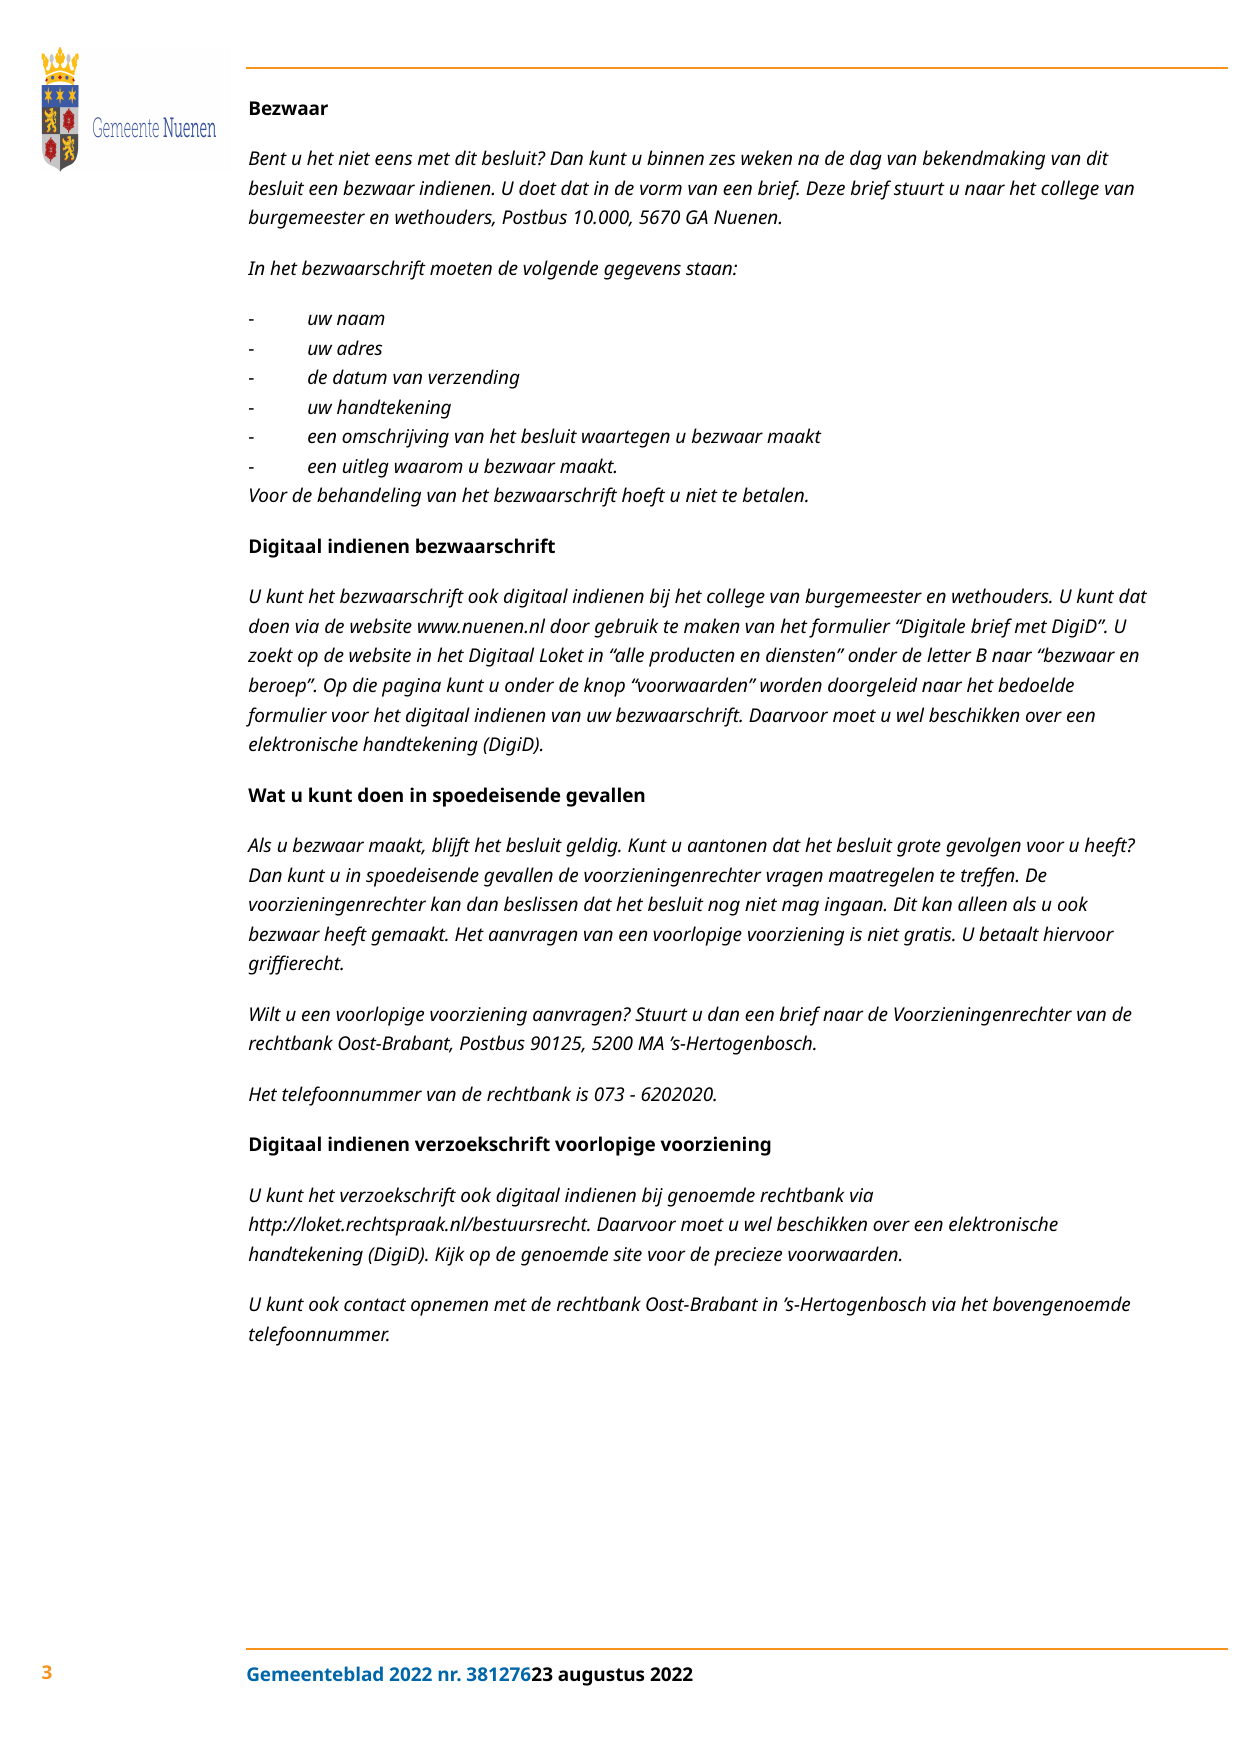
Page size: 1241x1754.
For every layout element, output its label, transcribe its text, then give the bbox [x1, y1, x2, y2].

text Als u bezwaar maakt, blijft het besluit geldig. Kunt u aantonen dat het besluit grote gevolgen voor u heeft? Dan kunt u in spoedeisende gevallen de voorzieningenrechter vragen maatregelen te treffen. De voorzieningenrechter kan dan beslissen dat het besluit nog niet mag ingaan. Dit kan alleen als u ook bezwaar heeft gemaakt. Het aanvragen van een voorlopige voorziening is niet gratis. U betaalt hiervoor griffierecht. [248, 832, 1152, 976]
text U kunt het verzoekschrift ook digitaal indienen bij genoemde rechtbank via http://loket.rechtspraak.nl/bestuursrecht. Daarvoor moet u wel beschikken over een elektronische handtekening (DigiD). Kijk op de genoemde site voor de precieze voorwaarden. [248, 1182, 1152, 1267]
list uw handtekening [248, 394, 1152, 420]
picture [41, 47, 231, 172]
text Bezwaar [248, 95, 1152, 121]
list een omschrijving van het besluit waartegen u bezwaar maakt [248, 423, 1152, 449]
list uw adres [248, 335, 1152, 361]
text Voor de behandeling van het bezwaarschrift hoeft u niet te betalen. [248, 483, 1152, 508]
text Wilt u een voorlopige voorziening aanvragen? Stuurt u dan een brief naar de Voorzieningenrechter van de rechtbank Oost-Brabant, Postbus 90125, 5200 MA ’s-Hertogenbosch. [248, 1001, 1152, 1056]
text Wat u kunt doen in spoedeisende gevallen [248, 782, 1152, 808]
text U kunt ook contact opnemen met de rechtbank Oost-Brabant in ’s-Hertogenbosch via het bovengenoemde telefoonnummer. [248, 1291, 1152, 1347]
list een uitleg waarom u bezwaar maakt. [248, 453, 1152, 479]
text Bent u het niet eens met dit besluit? Dan kunt u binnen zes weken na de dag van bekendmaking van dit besluit een bezwaar indienen. U doet dat in de vorm van een brief. Deze brief stuurt u naar het college van burgemeester en wethouders, Postbus 10.000, 5670 GA Nuenen. [248, 145, 1152, 230]
list uw naam [248, 305, 1152, 331]
list de datum van verzending [248, 364, 1152, 390]
text Digitaal indienen bezwaarschrift [248, 533, 1152, 559]
text In het bezwaarschrift moeten de volgende gegevens staan: [248, 255, 1152, 281]
text Digitaal indienen verzoekschrift voorlopige voorziening [248, 1131, 1152, 1157]
text Het telefoonnummer van de rechtbank is 073 - 6202020. [248, 1081, 1152, 1107]
text U kunt het bezwaarschrift ook digitaal indienen bij het college van burgemeester en wethouders. U kunt dat doen via de website www.nuenen.nl door gebruik te maken van het formulier “Digitale brief met DigiD”. U zoekt op de website in het Digitaal Loket in “alle producten en diensten” onder de letter B naar “bezwaar en beroep”. Op die pagina kunt u onder de knop “voorwaarden” worden doorgeleid naar het bedoelde formulier voor het digitaal indienen van uw bezwaarschrift. Daarvoor moet u wel beschikken over een elektronische handtekening (DigiD). [248, 583, 1152, 757]
